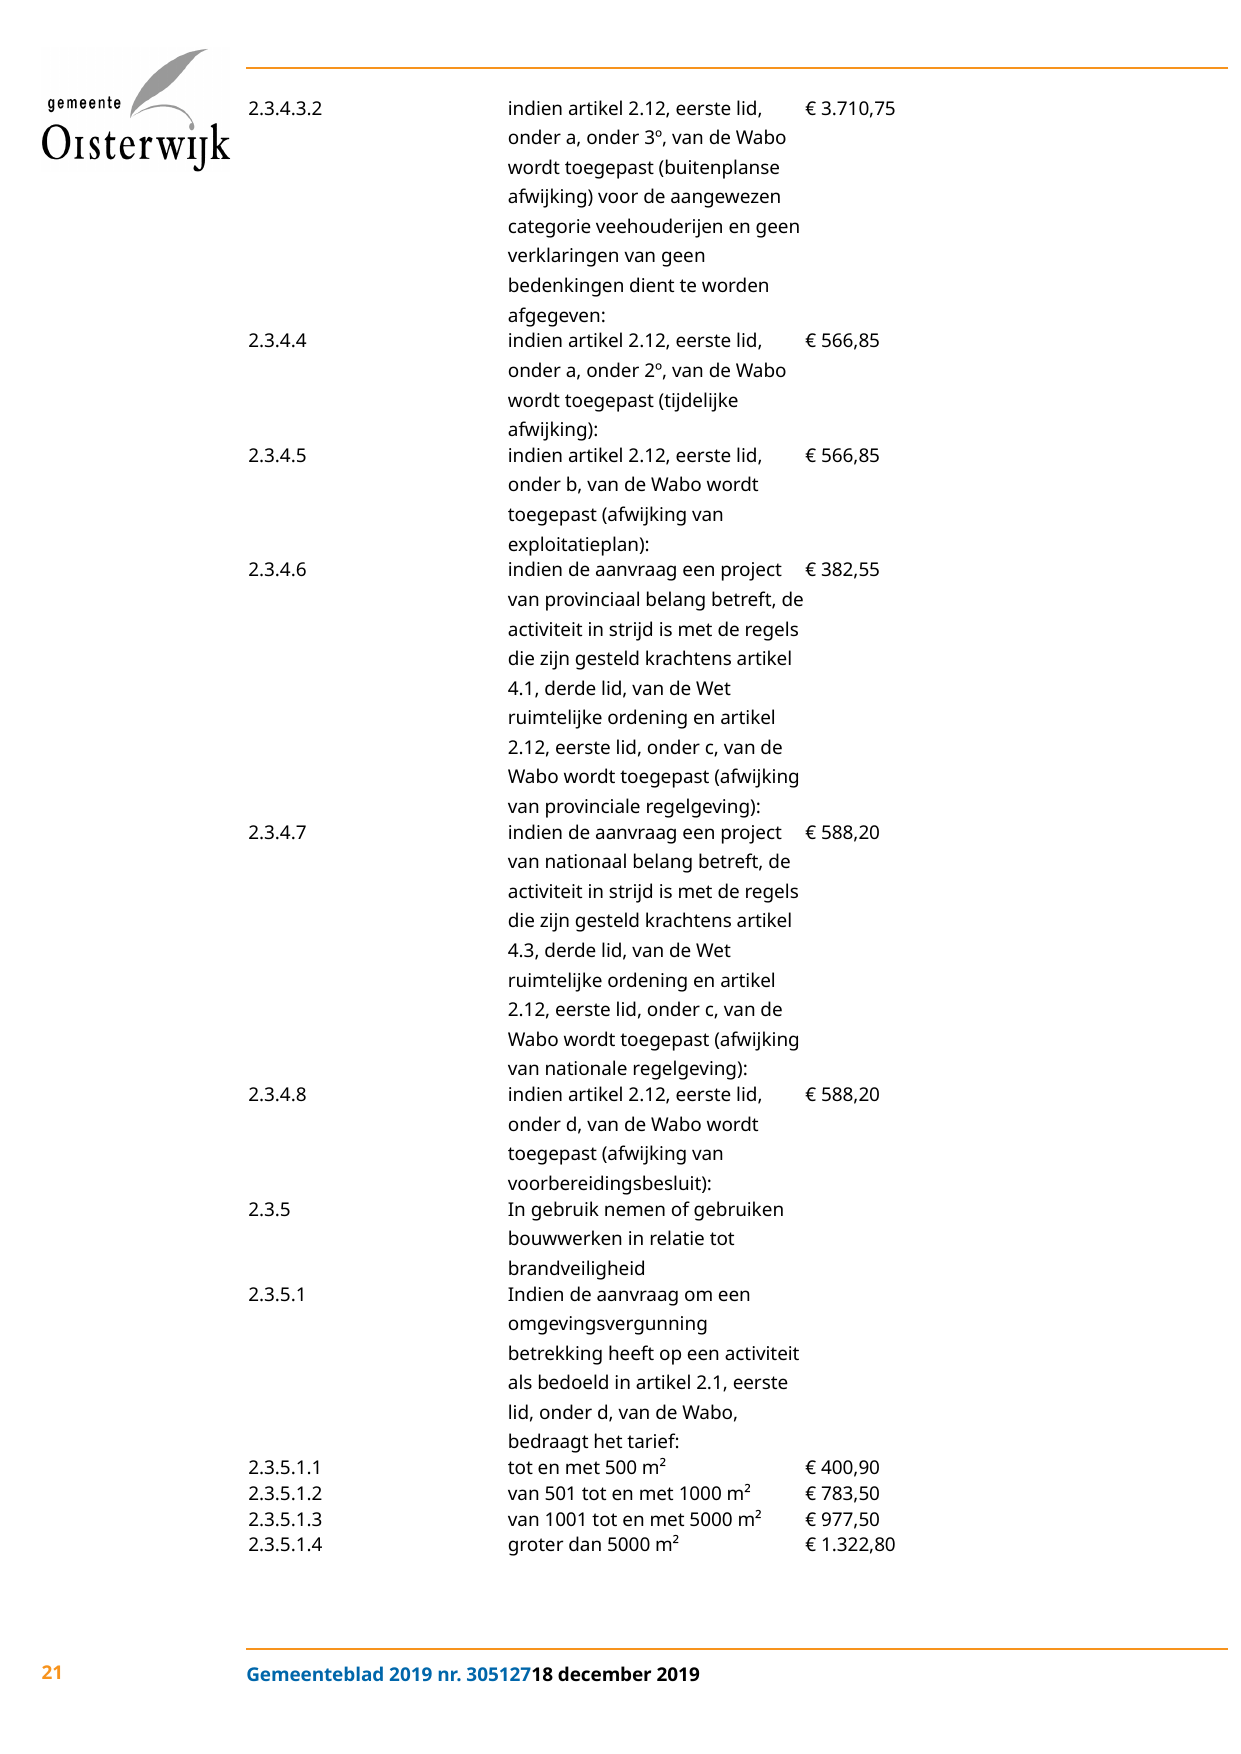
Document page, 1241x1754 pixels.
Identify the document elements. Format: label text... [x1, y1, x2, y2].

table_cell 2.3.4.3.2 [248, 95, 508, 328]
table_cell € 783,50 [805, 1480, 1152, 1506]
table_cell 2.3.5.1.3 [248, 1506, 508, 1532]
table_cell indien artikel 2.12, eerste lid, onder b, van de Wabo wordt toegepast (afwijking van exploitatieplan): [508, 442, 805, 557]
table_cell € 400,90 [805, 1454, 1152, 1480]
table_cell indien artikel 2.12, eerste lid, onder a, onder 2º, van de Wabo wordt toegepast (tijdelijke afwijking): [508, 328, 805, 442]
table_cell 2.3.5.1.4 [248, 1532, 508, 1557]
table_cell indien artikel 2.12, eerste lid, onder d, van de Wabo wordt toegepast (afwijking van voorbereidingsbesluit): [508, 1081, 805, 1196]
table_cell € 977,50 [805, 1506, 1152, 1532]
table_cell groter dan 5000 m² [508, 1532, 805, 1557]
table_cell tot en met 500 m² [508, 1454, 805, 1480]
table_cell € 3.710,75 [805, 95, 1152, 328]
table_cell € 566,85 [805, 328, 1152, 442]
table_cell indien de aanvraag een project van provinciaal belang betreft, de activiteit in strijd is met de regels die zijn gesteld krachtens artikel 4.1, derde lid, van de Wet ruimtelijke ordening en artikel 2.12, eerste lid, onder c, van de Wabo wordt toegepast (afwijking van provinciale regelgeving): [508, 557, 805, 819]
table_cell In gebruik nemen of gebruiken bouwwerken in relatie tot brandveiligheid [508, 1196, 805, 1281]
table_cell € 588,20 [805, 1081, 1152, 1196]
table_cell 2.3.4.8 [248, 1081, 508, 1196]
table_cell [805, 1281, 1152, 1454]
table_cell € 588,20 [805, 819, 1152, 1081]
table_cell 2.3.5.1.1 [248, 1454, 508, 1480]
table_cell € 382,55 [805, 557, 1152, 819]
table_cell 2.3.5 [248, 1196, 508, 1281]
table_cell van 501 tot en met 1000 m² [508, 1480, 805, 1506]
table_cell indien artikel 2.12, eerste lid, onder a, onder 3º, van de Wabo wordt toegepast (buitenplanse afwijking) voor de aangewezen categorie veehouderijen en geen verklaringen van geen bedenkingen dient te worden afgegeven: [508, 95, 805, 328]
table_cell 2.3.4.4 [248, 328, 508, 442]
picture [41, 47, 231, 172]
table_cell van 1001 tot en met 5000 m² [508, 1506, 805, 1532]
table_cell 2.3.4.6 [248, 557, 508, 819]
table_cell [805, 1196, 1152, 1281]
table_cell indien de aanvraag een project van nationaal belang betreft, de activiteit in strijd is met de regels die zijn gesteld krachtens artikel 4.3, derde lid, van de Wet ruimtelijke ordening en artikel 2.12, eerste lid, onder c, van de Wabo wordt toegepast (afwijking van nationale regelgeving): [508, 819, 805, 1081]
table_cell € 1.322,80 [805, 1532, 1152, 1557]
table_cell € 566,85 [805, 442, 1152, 557]
table_cell 2.3.5.1.2 [248, 1480, 508, 1506]
table_cell Indien de aanvraag om een omgevingsvergunning betrekking heeft op een activiteit als bedoeld in artikel 2.1, eerste lid, onder d, van de Wabo, bedraagt het tarief: [508, 1281, 805, 1454]
table_cell 2.3.5.1 [248, 1281, 508, 1454]
table_cell 2.3.4.7 [248, 819, 508, 1081]
table_cell 2.3.4.5 [248, 442, 508, 557]
